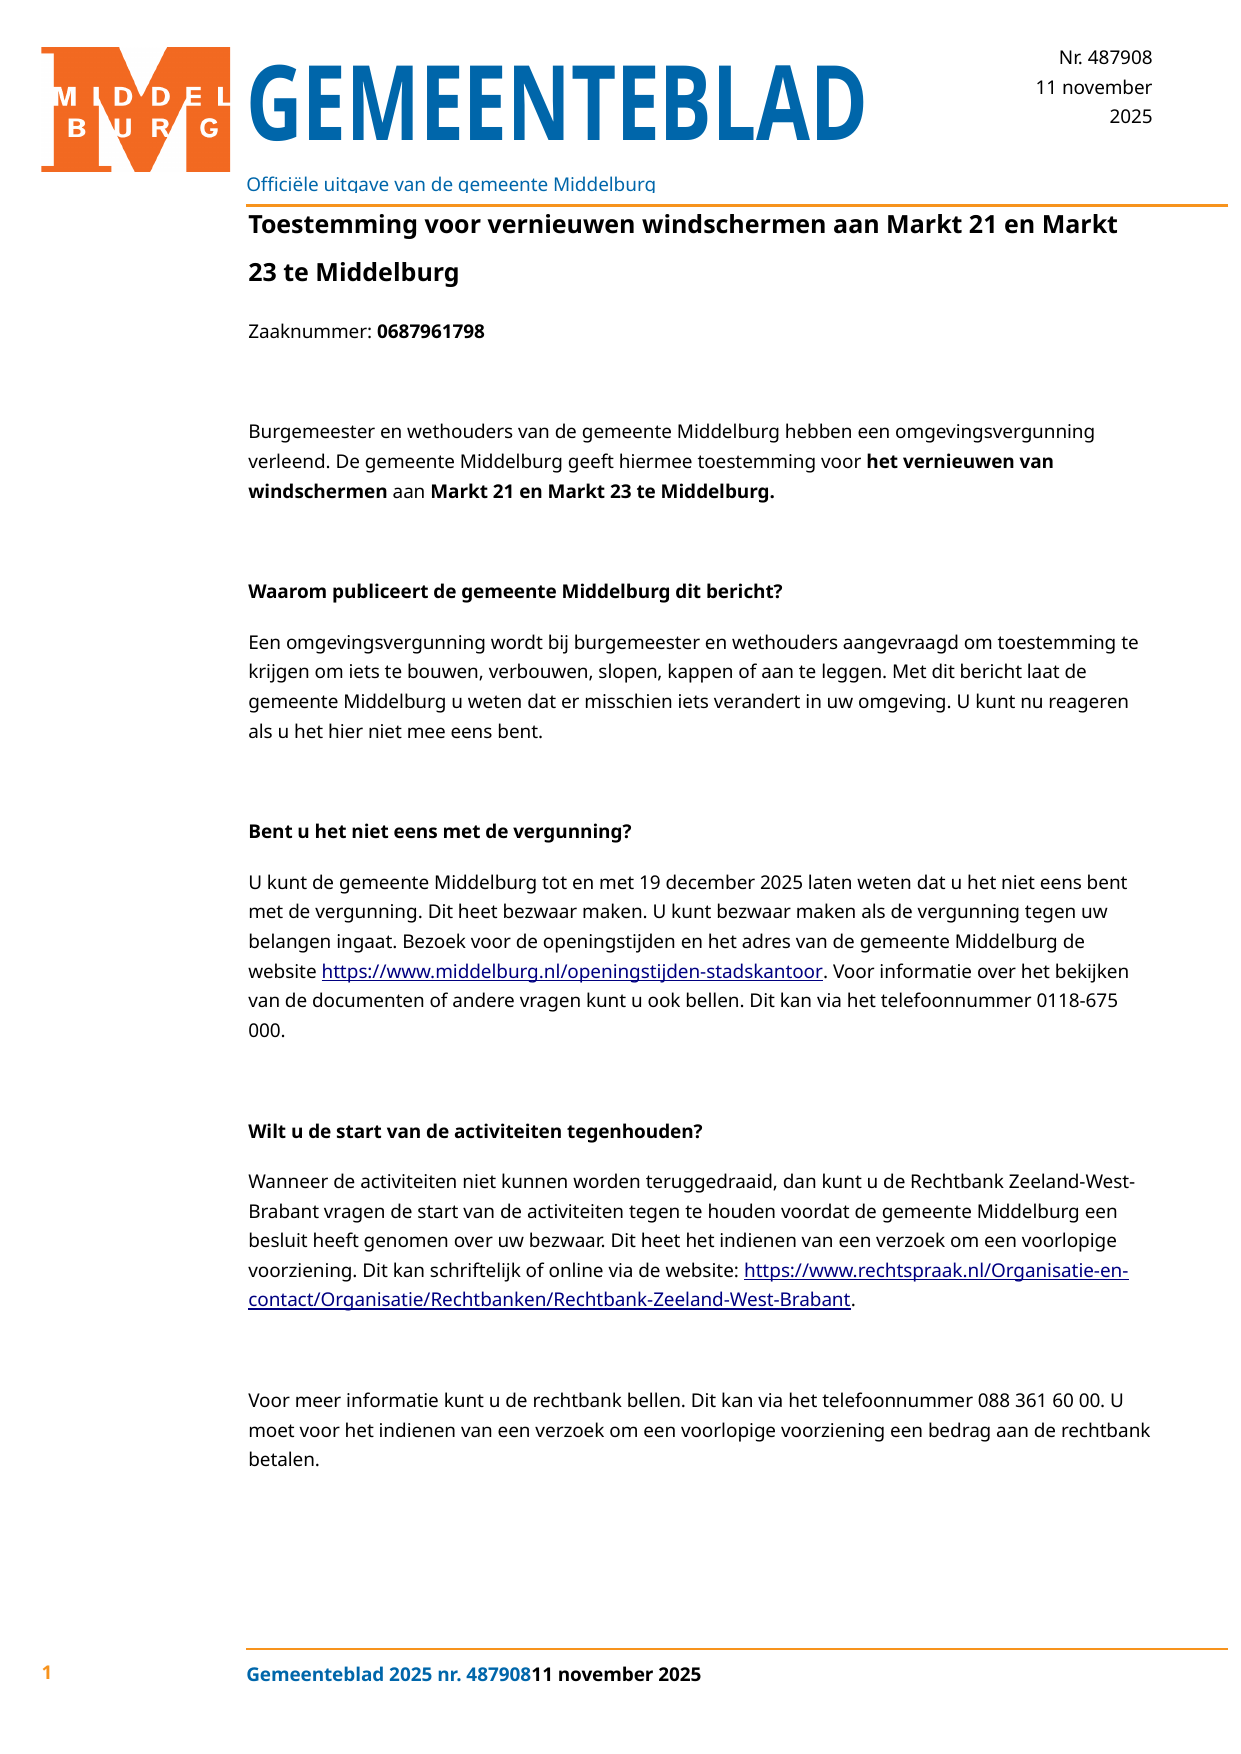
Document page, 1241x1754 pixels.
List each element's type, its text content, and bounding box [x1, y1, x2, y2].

text Waarom publiceert de gemeente Middelburg dit bericht? [248, 579, 1152, 604]
picture [41, 47, 231, 172]
text Een omgevingsvergunning wordt bij burgemeester en wethouders aangevraagd om toestemming te krijgen om iets te bouwen, verbouwen, slopen, kappen of aan te leggen. Met dit bericht laat de gemeente Middelburg u weten dat er misschien iets verandert in uw omgeving. U kunt nu reageren als u het hier niet mee eens bent. [248, 629, 1152, 744]
text Bent u het niet eens met de vergunning? [248, 819, 1152, 844]
text Wilt u de start van de activiteiten tegenhouden? [248, 1118, 1152, 1144]
text Zaaknummer: 0687961798 [248, 318, 1152, 344]
text Toestemming voor vernieuwen windschermen aan Markt 21 en Markt 23 te Middelburg [248, 207, 1152, 288]
text U kunt de gemeente Middelburg tot en met 19 december 2025 laten weten dat u het niet eens bent met de vergunning. Dit heet bezwaar maken. U kunt bezwaar maken als de vergunning tegen uw belangen ingaat. Bezoek voor de openingstijden en het adres van de gemeente Middelburg de website https://www.middelburg.nl/openingstijden-stadskantoor. Voor informatie over het bekijken van de documenten of andere vragen kunt u ook bellen. Dit kan via het telefoonnummer 0118-675 000. [248, 869, 1152, 1043]
text Wanneer de activiteiten niet kunnen worden teruggedraaid, dan kunt u de Rechtbank Zeeland-West-Brabant vragen de start van de activiteiten tegen te houden voordat de gemeente Middelburg een besluit heeft genomen over uw bezwaar. Dit heet het indienen van een verzoek om een voorlopige voorziening. Dit kan schriftelijk of online via de website: https://www.rechtspraak.nl/Organisatie-en-contact/Organisatie/Rechtbanken/Rechtbank-Zeeland-West-Brabant. [248, 1168, 1152, 1312]
text Burgemeester en wethouders van de gemeente Middelburg hebben een omgevingsvergunning verleend. De gemeente Middelburg geeft hiermee toestemming voor het vernieuwen van windschermen aan Markt 21 en Markt 23 te Middelburg. [248, 419, 1152, 504]
text Voor meer informatie kunt u de rechtbank bellen. Dit kan via het telefoonnummer 088 361 60 00. U moet voor het indienen van een verzoek om een voorlopige voorziening een bedrag aan de rechtbank betalen. [248, 1387, 1152, 1472]
